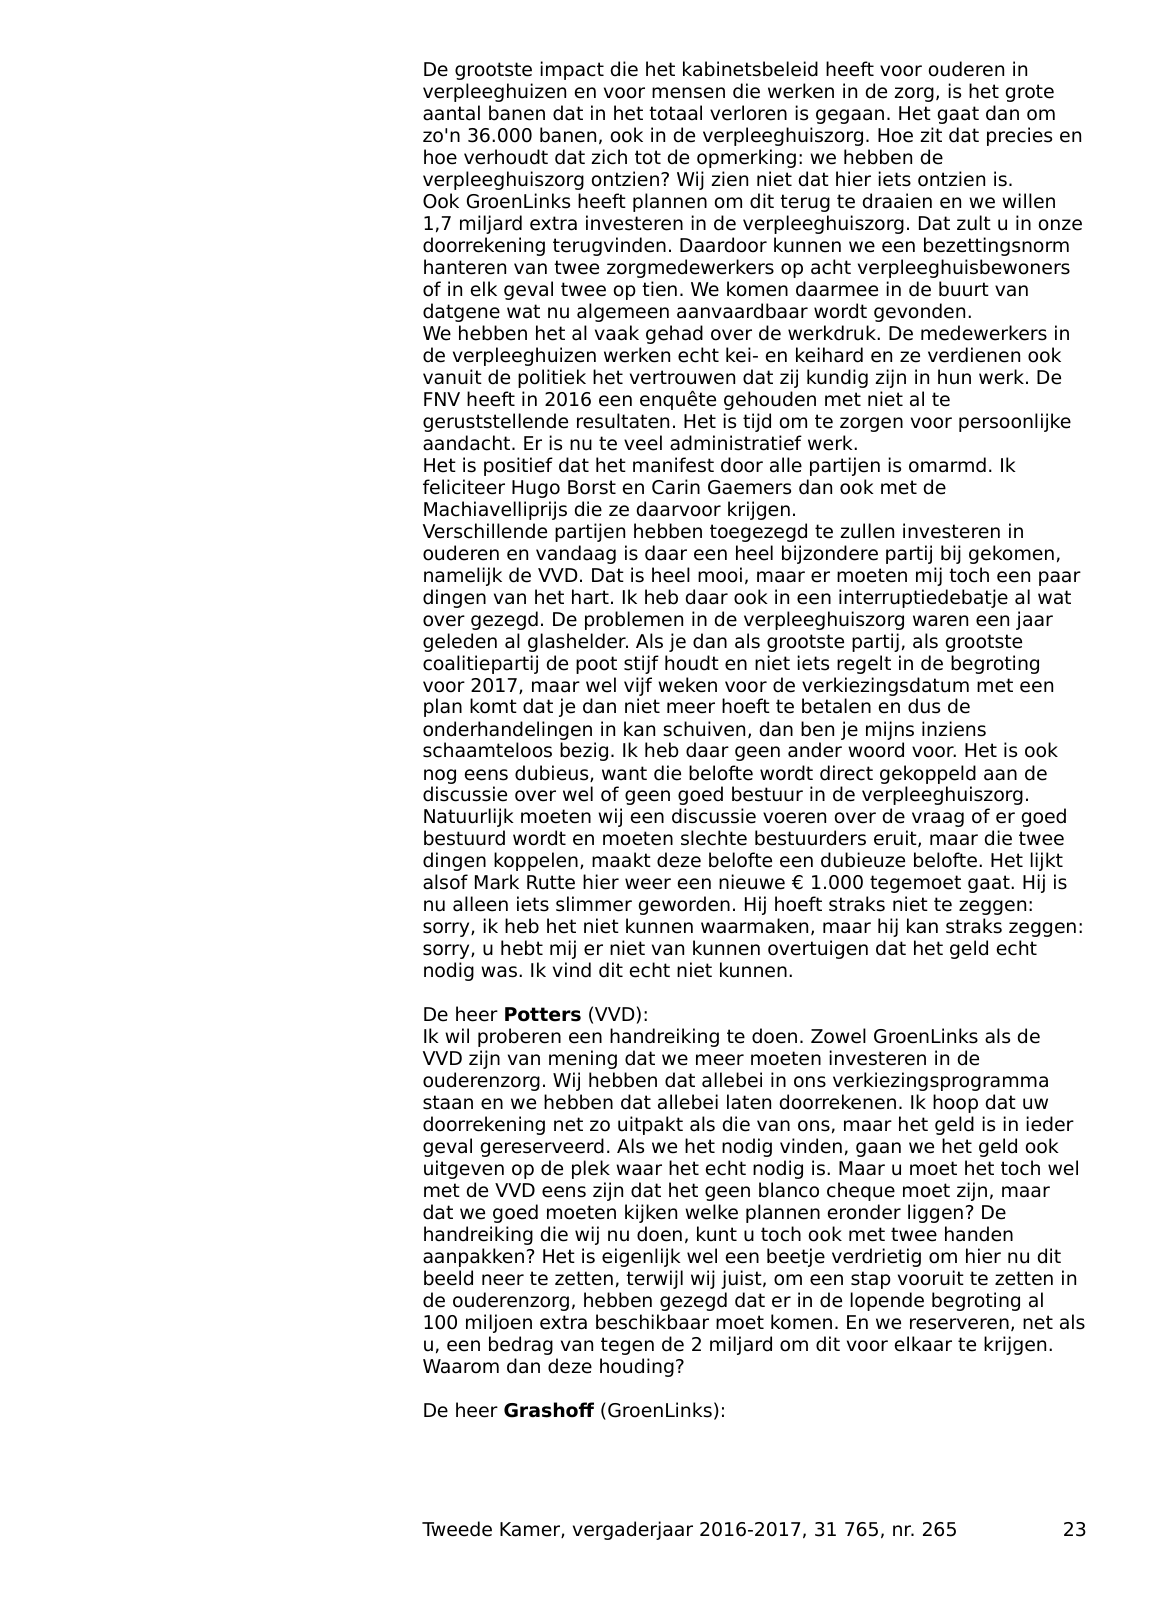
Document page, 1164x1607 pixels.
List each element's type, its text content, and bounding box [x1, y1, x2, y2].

text De heer Potters (VVD): [422, 1004, 1087, 1026]
text De grootste impact die het kabinetsbeleid heeft voor ouderen in verpleeghuizen en voor mensen die werken in de zorg, is het grote aantal banen dat in het totaal verloren is gegaan. Het gaat dan om zo'n 36.000 banen, ook in de verpleeghuiszorg. Hoe zit dat precies en hoe verhoudt dat zich tot de opmerking: we hebben de verpleeghuiszorg ontzien? Wij zien niet dat hier iets ontzien is. [422, 59, 1087, 191]
text De heer Grashoff (GroenLinks): [422, 1400, 1087, 1422]
text Het is positief dat het manifest door alle partijen is omarmd. Ik feliciteer Hugo Borst en Carin Gaemers dan ook met de Machiavelliprijs die ze daarvoor krijgen. [422, 455, 1087, 521]
text Verschillende partijen hebben toegezegd te zullen investeren in ouderen en vandaag is daar een heel bijzondere partij bij gekomen, namelijk de VVD. Dat is heel mooi, maar er moeten mij toch een paar dingen van het hart. Ik heb daar ook in een interruptiedebatje al wat over gezegd. De problemen in de verpleeghuiszorg waren een jaar geleden al glashelder. Als je dan als grootste partij, als grootste coalitiepartij de poot stijf houdt en niet iets regelt in de begroting voor 2017, maar wel vijf weken voor de verkiezingsdatum met een plan komt dat je dan niet meer hoeft te betalen en dus de onderhandelingen in kan schuiven, dan ben je mijns inziens schaamteloos bezig. Ik heb daar geen ander woord voor. Het is ook nog eens dubieus, want die belofte wordt direct gekoppeld aan de discussie over wel of geen goed bestuur in de verpleeghuiszorg. Natuurlijk moeten wij een discussie voeren over de vraag of er goed bestuurd wordt en moeten slechte bestuurders eruit, maar die twee dingen koppelen, maakt deze belofte een dubieuze belofte. Het lijkt alsof Mark Rutte hier weer een nieuwe € 1.000 tegemoet gaat. Hij is nu alleen iets slimmer geworden. Hij hoeft straks niet te zeggen: sorry, ik heb het niet kunnen waarmaken, maar hij kan straks zeggen: sorry, u hebt mij er niet van kunnen overtuigen dat het geld echt nodig was. Ik vind dit echt niet kunnen. [422, 521, 1087, 982]
text Ook GroenLinks heeft plannen om dit terug te draaien en we willen 1,7 miljard extra investeren in de verpleeghuiszorg. Dat zult u in onze doorrekening terugvinden. Daardoor kunnen we een bezettingsnorm hanteren van twee zorgmedewerkers op acht verpleeghuisbewoners of in elk geval twee op tien. We komen daarmee in de buurt van datgene wat nu algemeen aanvaardbaar wordt gevonden. [422, 191, 1087, 323]
text We hebben het al vaak gehad over de werkdruk. De medewerkers in de verpleeghuizen werken echt kei- en keihard en ze verdienen ook vanuit de politiek het vertrouwen dat zij kundig zijn in hun werk. De FNV heeft in 2016 een enquête gehouden met niet al te geruststellende resultaten. Het is tijd om te zorgen voor persoonlijke aandacht. Er is nu te veel administratief werk. [422, 323, 1087, 455]
text Ik wil proberen een handreiking te doen. Zowel GroenLinks als de VVD zijn van mening dat we meer moeten investeren in de ouderenzorg. Wij hebben dat allebei in ons verkiezingsprogramma staan en we hebben dat allebei laten doorrekenen. Ik hoop dat uw doorrekening net zo uitpakt als die van ons, maar het geld is in ieder geval gereserveerd. Als we het nodig vinden, gaan we het geld ook uitgeven op de plek waar het echt nodig is. Maar u moet het toch wel met de VVD eens zijn dat het geen blanco cheque moet zijn, maar dat we goed moeten kijken welke plannen eronder liggen? De handreiking die wij nu doen, kunt u toch ook met twee handen aanpakken? Het is eigenlijk wel een beetje verdrietig om hier nu dit beeld neer te zetten, terwijl wij juist, om een stap vooruit te zetten in de ouderenzorg, hebben gezegd dat er in de lopende begroting al 100 miljoen extra beschikbaar moet komen. En we reserveren, net als u, een bedrag van tegen de 2 miljard om dit voor elkaar te krijgen. Waarom dan deze houding? [422, 1026, 1087, 1378]
